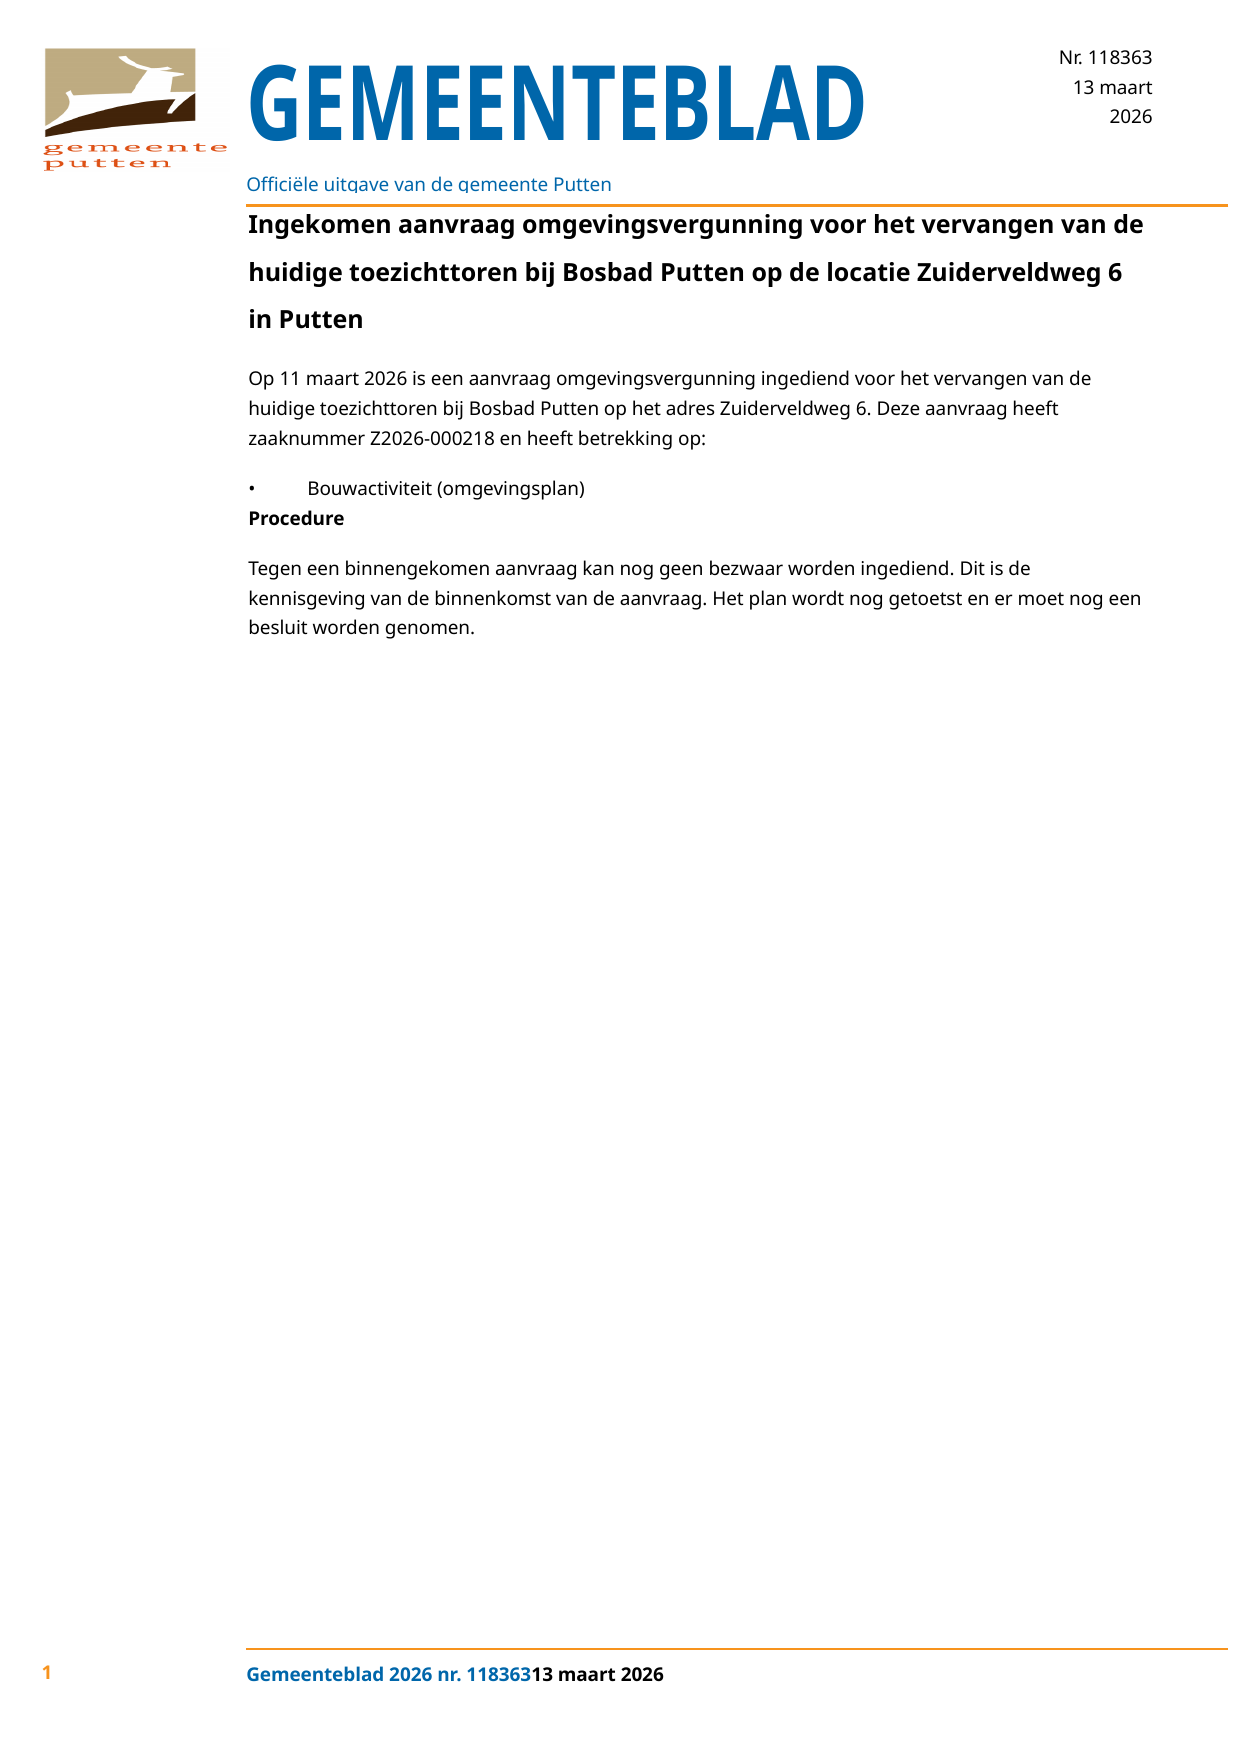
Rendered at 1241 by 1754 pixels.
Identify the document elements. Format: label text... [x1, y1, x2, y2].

text Tegen een binnengekomen aanvraag kan nog geen bezwaar worden ingediend. Dit is de kennisgeving van de binnenkomst van de aanvraag. Het plan wordt nog getoetst en er moet nog een besluit worden genomen. [248, 555, 1152, 640]
text Procedure [248, 505, 1152, 530]
text Ingekomen aanvraag omgevingsvergunning voor het vervangen van de huidige toezichttoren bij Bosbad Putten op de locatie Zuiderveldweg 6 in Putten [248, 207, 1152, 336]
text Op 11 maart 2026 is een aanvraag omgevingsvergunning ingediend voor het vervangen van de huidige toezichttoren bij Bosbad Putten op het adres Zuiderveldweg 6. Deze aanvraag heeft zaaknummer Z2026-000218 en heeft betrekking op: [248, 366, 1152, 450]
picture [41, 47, 231, 172]
list Bouwactiviteit (omgevingsplan) [248, 475, 1152, 501]
